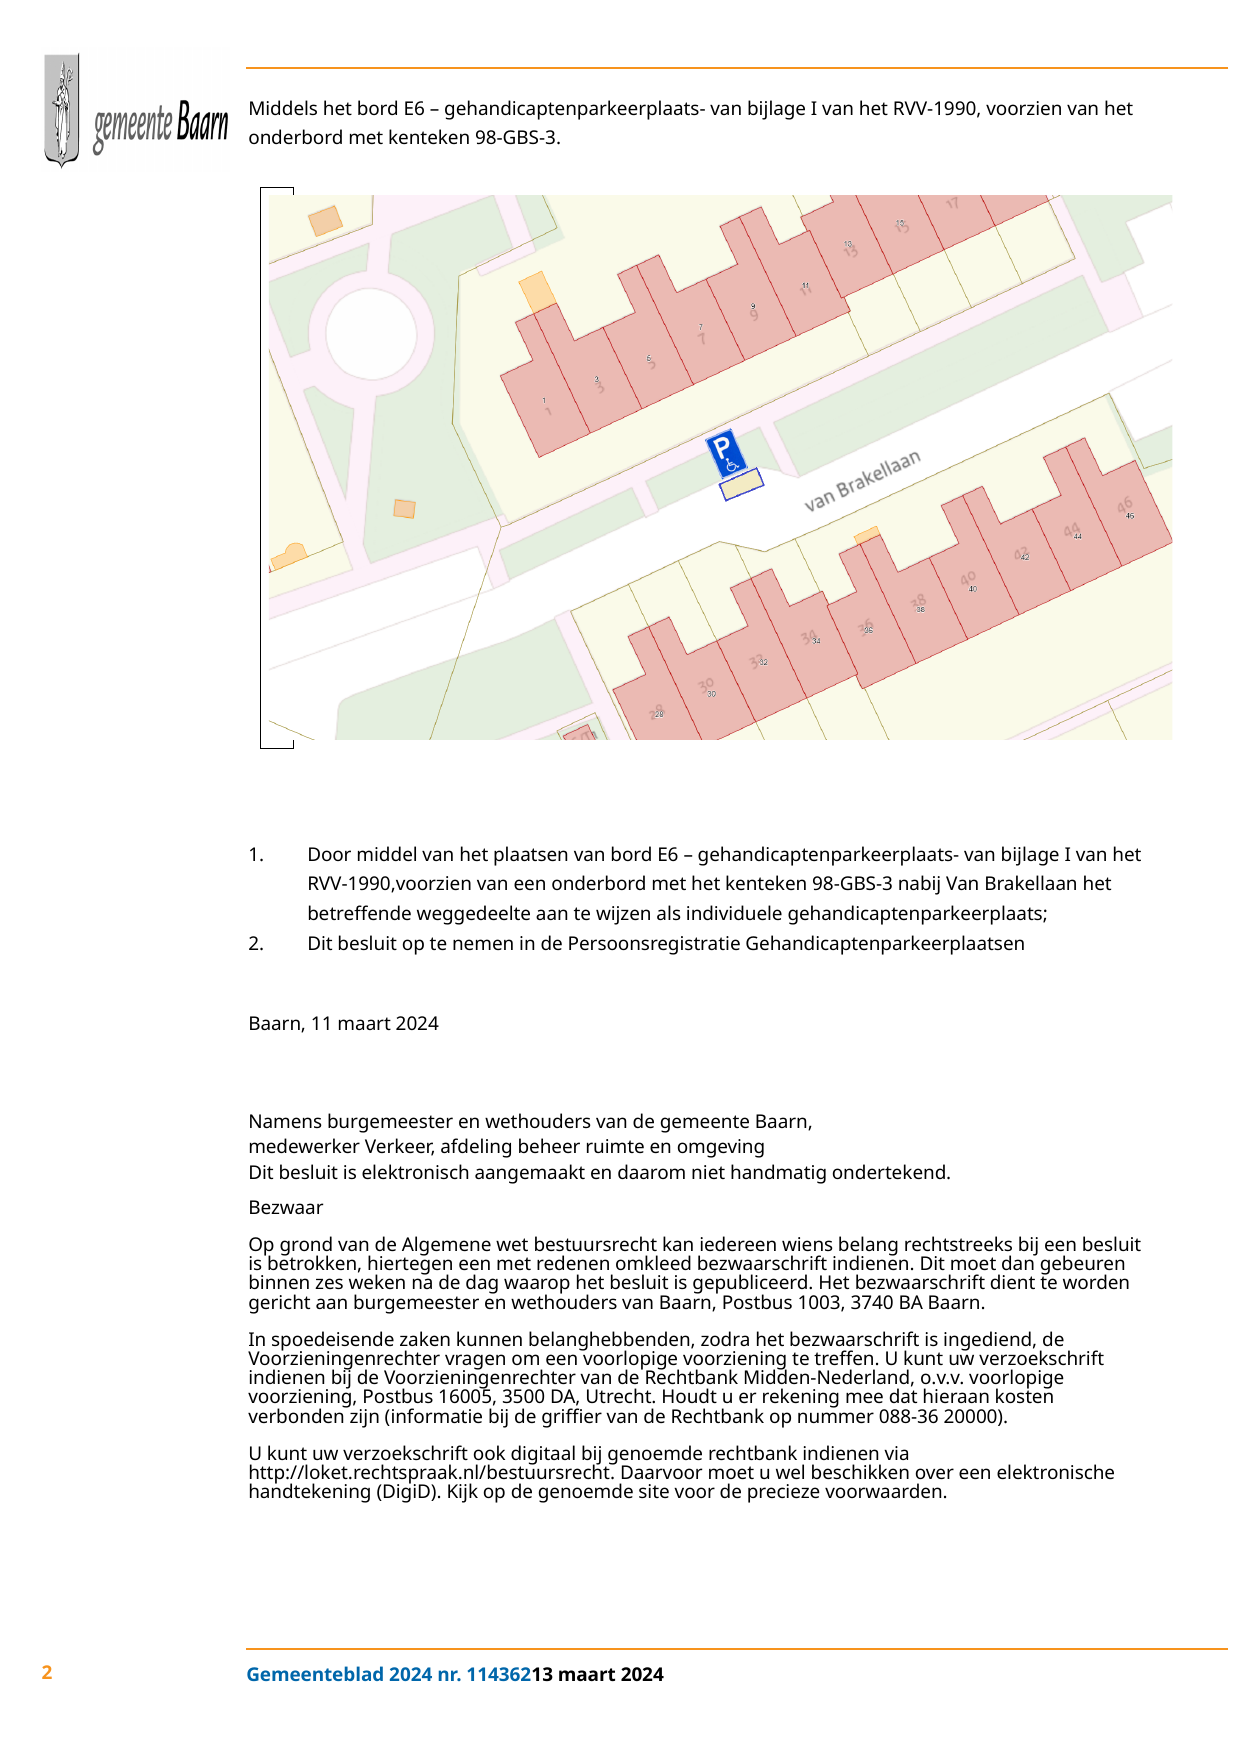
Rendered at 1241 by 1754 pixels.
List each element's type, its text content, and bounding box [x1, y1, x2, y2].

text Baarn, 11 maart 2024 [248, 1010, 1152, 1036]
text Middels het bord E6 – gehandicaptenparkeerplaats- van bijlage I van het RVV-1990, voorzien van het onderbord met kenteken 98-GBS-3. [248, 95, 1152, 150]
list Dit besluit op te nemen in de Persoonsregistratie Gehandicaptenparkeerplaatsen [248, 930, 1152, 956]
text In spoedeisende zaken kunnen belanghebbenden, zodra het bezwaarschrift is ingediend, de Voorzieningenrechter vragen om een voorlopige voorziening te treffen. U kunt uw verzoekschrift indienen bij de Voorzieningenrechter van de Rechtbank Midden-Nederland, o.v.v. voorlopige voorziening, Postbus 16005, 3500 DA, Utrecht. Houdt u er rekening mee dat hieraan kosten verbonden zijn (informatie bij de griffier van de Rechtbank op nummer 088-36 20000). [248, 1331, 1152, 1427]
list Door middel van het plaatsen van bord E6 – gehandicaptenparkeerplaats- van bijlage I van het RVV-1990,voorzien van een onderbord met het kenteken 98-GBS-3 nabij Van Brakellaan het betreffende weggedeelte aan te wijzen als individuele gehandicaptenparkeerplaats; [248, 841, 1152, 926]
text medewerker Verkeer, afdeling beheer ruimte en omgeving [248, 1134, 1152, 1159]
picture [268, 195, 1173, 740]
text Dit besluit is elektronisch aangemaakt en daarom niet handmatig ondertekend. [248, 1159, 1152, 1185]
text Namens burgemeester en wethouders van de gemeente Baarn, [248, 1108, 1152, 1134]
text Op grond van de Algemene wet bestuursrecht kan iedereen wiens belang rechtstreeks bij een besluit is betrokken, hiertegen een met redenen omkleed bezwaarschrift indienen. Dit moet dan gebeuren binnen zes weken na de dag waarop het besluit is gepubliceerd. Het bezwaarschrift dient te worden gericht aan burgemeester en wethouders van Baarn, Postbus 1003, 3740 BA Baarn. [248, 1236, 1152, 1313]
text Bezwaar [248, 1199, 1152, 1218]
text U kunt uw verzoekschrift ook digitaal bij genoemde rechtbank indienen via http://loket.rechtspraak.nl/bestuursrecht. Daarvoor moet u wel beschikken over een elektronische handtekening (DigiD). Kijk op de genoemde site voor de precieze voorwaarden. [248, 1445, 1152, 1502]
picture [41, 47, 231, 172]
